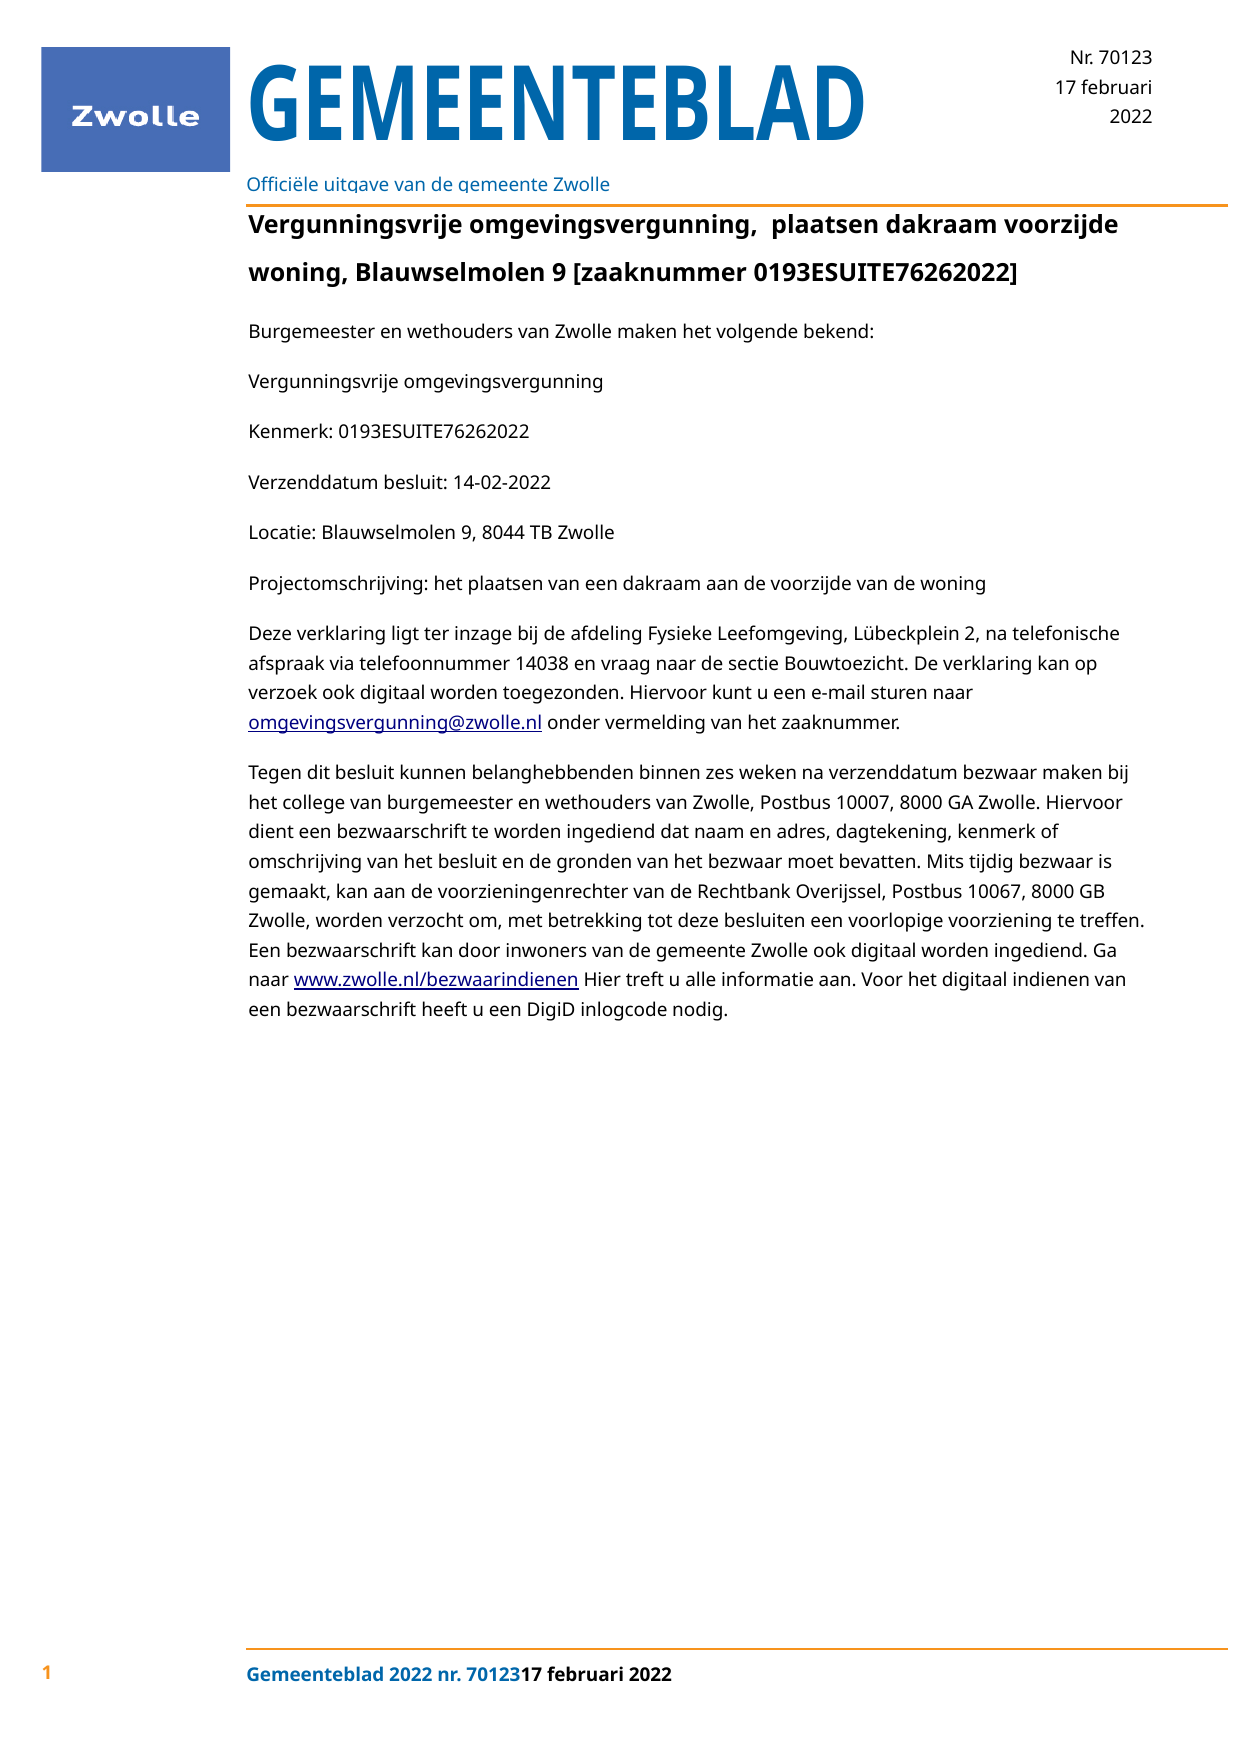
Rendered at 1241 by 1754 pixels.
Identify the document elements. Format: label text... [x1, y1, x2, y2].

text Burgemeester en wethouders van Zwolle maken het volgende bekend: [248, 318, 1152, 344]
text Vergunningsvrije omgevingsvergunning [248, 368, 1152, 394]
text Tegen dit besluit kunnen belanghebbenden binnen zes weken na verzenddatum bezwaar maken bij het college van burgemeester en wethouders van Zwolle, Postbus 10007, 8000 GA Zwolle. Hiervoor dient een bezwaarschrift te worden ingediend dat naam en adres, dagtekening, kenmerk of omschrijving van het besluit en de gronden van het bezwaar moet bevatten. Mits tijdig bezwaar is gemaakt, kan aan de voorzieningenrechter van de Rechtbank Overijssel, Postbus 10067, 8000 GB Zwolle, worden verzocht om, met betrekking tot deze besluiten een voorlopige voorziening te treffen. Een bezwaarschrift kan door inwoners van de gemeente Zwolle ook digitaal worden ingediend. Ga naar www.zwolle.nl/bezwaarindienen Hier treft u alle informatie aan. Voor het digitaal indienen van een bezwaarschrift heeft u een DigiD inlogcode nodig. [248, 759, 1152, 1022]
text Projectomschrijving: het plaatsen van een dakraam aan de voorzijde van de woning [248, 570, 1152, 596]
text Deze verklaring ligt ter inzage bij de afdeling Fysieke Leefomgeving, Lübeckplein 2, na telefonische afspraak via telefoonnummer 14038 en vraag naar de sectie Bouwtoezicht. De verklaring kan op verzoek ook digitaal worden toegezonden. Hiervoor kunt u een e-mail sturen naar omgevingsvergunning@zwolle.nl onder vermelding van het zaaknummer. [248, 620, 1152, 735]
text Locatie: Blauwselmolen 9, 8044 TB Zwolle [248, 519, 1152, 545]
picture [41, 47, 231, 172]
text Vergunningsvrije omgevingsvergunning, plaatsen dakraam voorzijde woning, Blauwselmolen 9 [zaaknummer 0193ESUITE76262022] [248, 207, 1152, 288]
text Verzenddatum besluit: 14-02-2022 [248, 469, 1152, 495]
text Kenmerk: 0193ESUITE76262022 [248, 419, 1152, 444]
